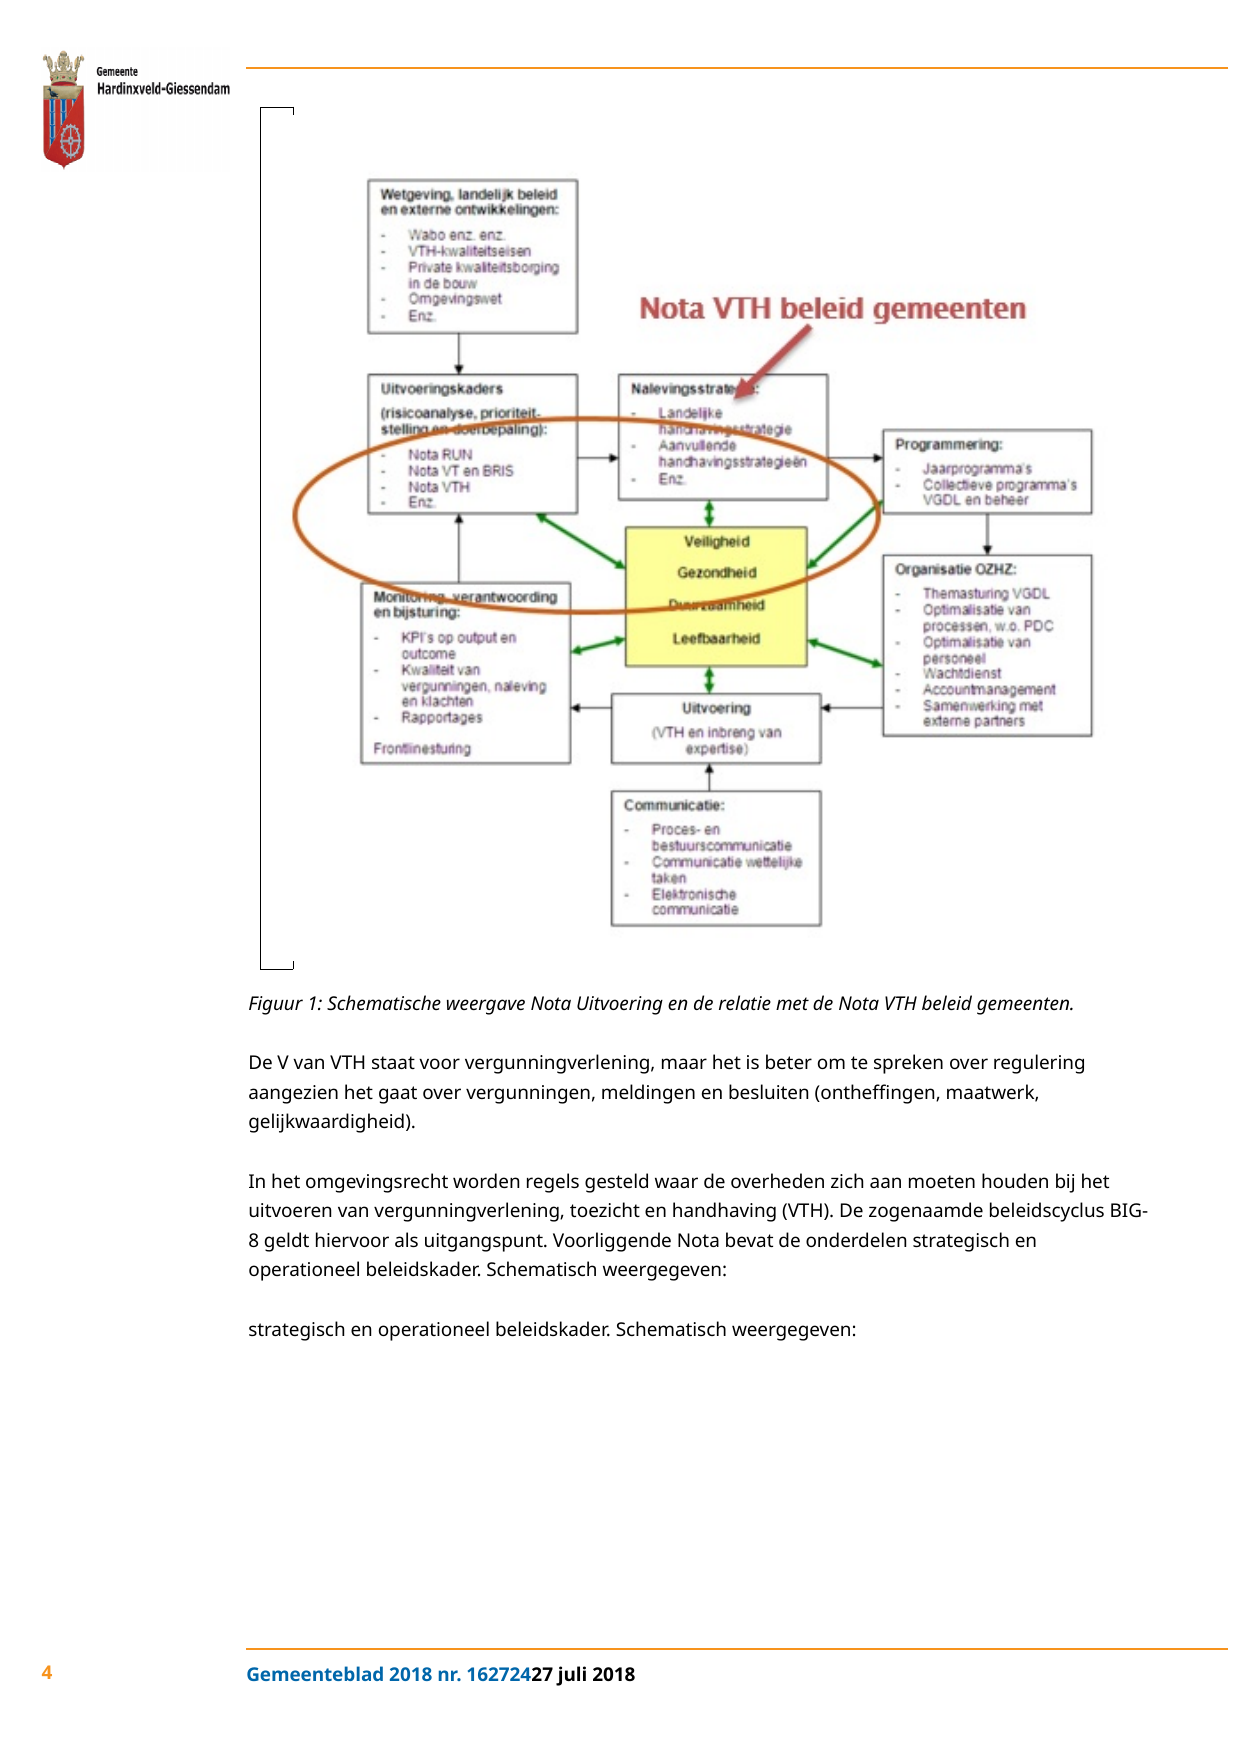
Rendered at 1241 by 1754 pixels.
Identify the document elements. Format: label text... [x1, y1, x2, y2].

text strategisch en operationeel beleidskader. Schematisch weergegeven: [248, 1316, 1152, 1342]
picture [41, 47, 231, 172]
text De V van VTH staat voor vergunningverlening, maar het is beter om te spreken over regulering aangezien het gaat over vergunningen, meldingen en besluiten (ontheffingen, maatwerk, gelijkwaardigheid). [248, 1049, 1152, 1134]
text Figuur 1: Schematische weergave Nota Uitvoering en de relatie met de Nota VTH beleid gemeenten. [248, 990, 1152, 1016]
picture [268, 115, 1155, 961]
text In het omgevingsrecht worden regels gesteld waar de overheden zich aan moeten houden bij het uitvoeren van vergunningverlening, toezicht en handhaving (VTH). De zogenaamde beleidscyclus BIG-8 geldt hiervoor als uitgangspunt. Voorliggende Nota bevat de onderdelen strategisch en operationeel beleidskader. Schematisch weergegeven: [248, 1168, 1152, 1282]
